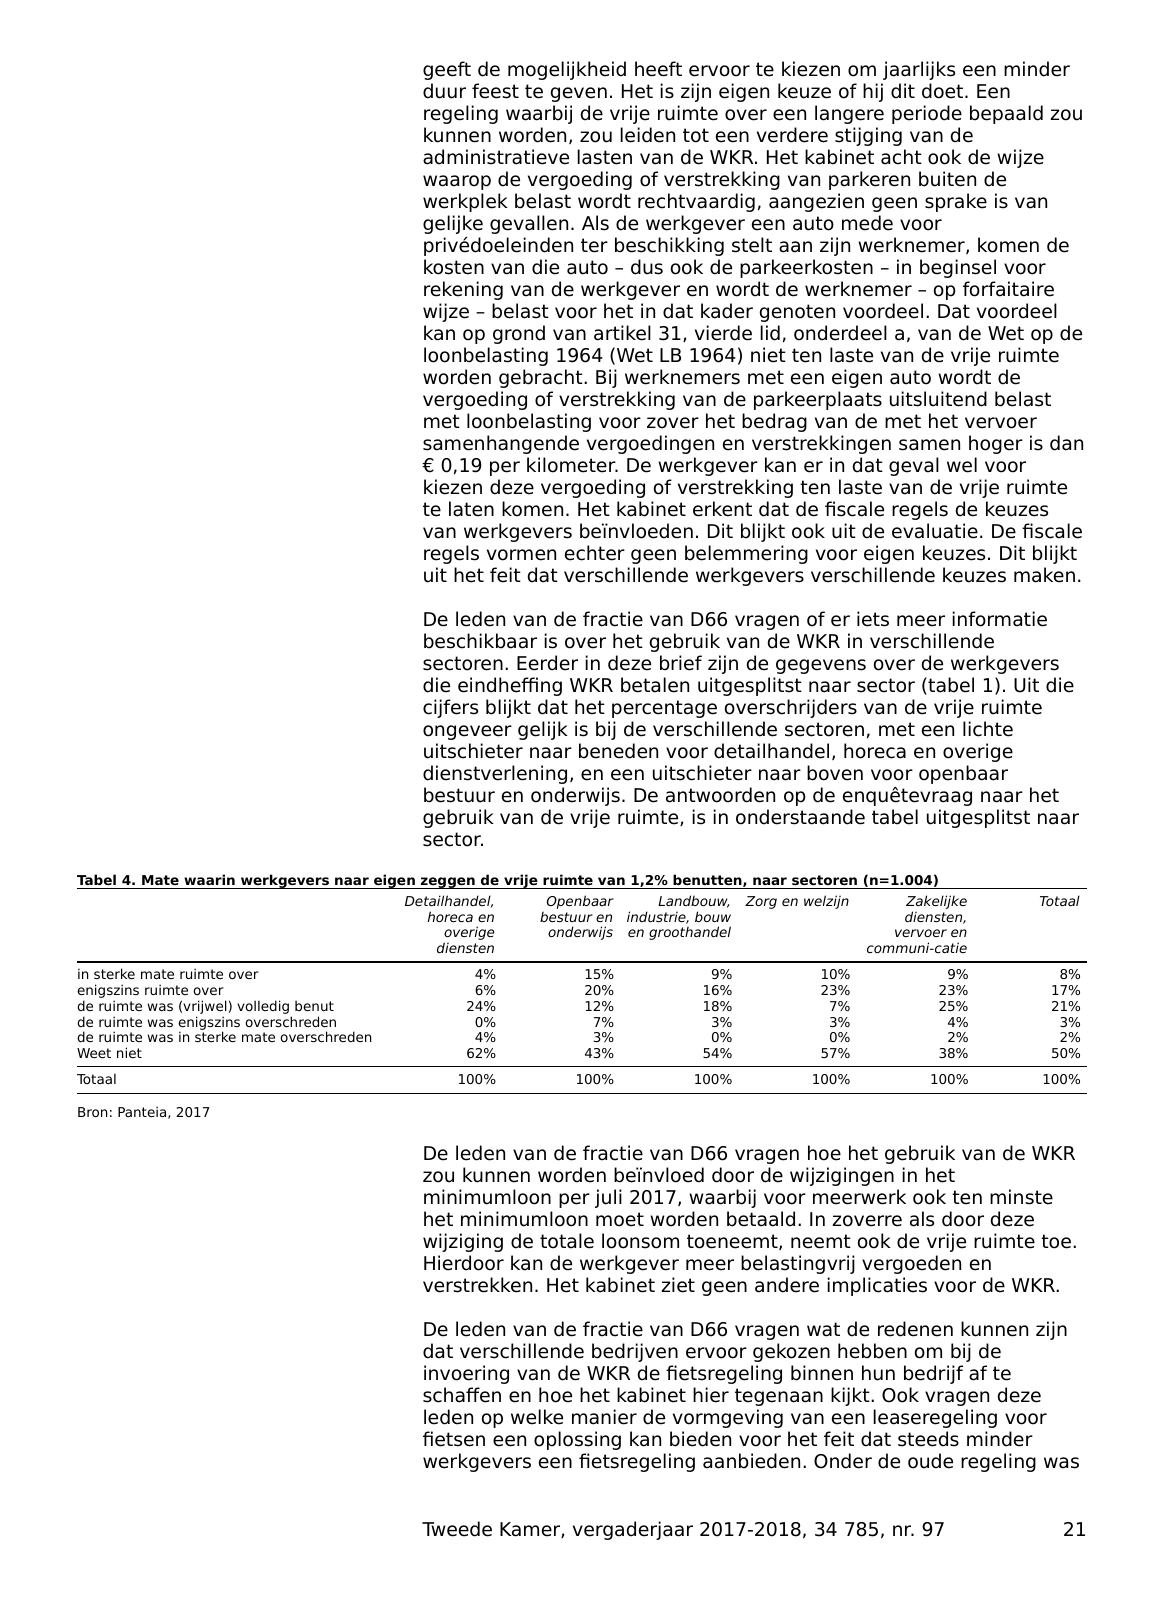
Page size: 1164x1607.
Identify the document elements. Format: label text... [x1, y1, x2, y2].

text geeft de mogelijkheid heeft ervoor te kiezen om jaarlijks een minder duur feest te geven. Het is zijn eigen keuze of hij dit doet. Een regeling waarbij de vrije ruimte over een langere periode bepaald zou kunnen worden, zou leiden tot een verdere stijging van de administratieve lasten van de WKR. Het kabinet acht ook de wijze waarop de vergoeding of verstrekking van parkeren buiten de werkplek belast wordt rechtvaardig, aangezien geen sprake is van gelijke gevallen. Als de werkgever een auto mede voor privédoeleinden ter beschikking stelt aan zijn werknemer, komen de kosten van die auto – dus ook de parkeerkosten – in beginsel voor rekening van de werkgever en wordt de werknemer – op forfaitaire wijze – belast voor het in dat kader genoten voordeel. Dat voordeel kan op grond van artikel 31, vierde lid, onderdeel a, van de Wet op de loonbelasting 1964 (Wet LB 1964) niet ten laste van de vrije ruimte worden gebracht. Bij werknemers met een eigen auto wordt de vergoeding of verstrekking van de parkeerplaats uitsluitend belast met loonbelasting voor zover het bedrag van de met het vervoer samenhangende vergoedingen en verstrekkingen samen hoger is dan € 0,19 per kilometer. De werkgever kan er in dat geval wel voor kiezen deze vergoeding of verstrekking ten laste van de vrije ruimte te laten komen. Het kabinet erkent dat de fiscale regels de keuzes van werkgevers beïnvloeden. Dit blijkt ook uit de evaluatie. De fiscale regels vormen echter geen belemmering voor eigen keuzes. Dit blijkt uit het feit dat verschillende werkgevers verschillende keuzes maken. [422, 59, 1087, 587]
table_cell 43% [502, 1046, 620, 1066]
table_cell 20% [502, 983, 620, 999]
table_cell 3% [620, 1014, 738, 1030]
table_cell de ruimte was enigszins overschreden [77, 1014, 384, 1030]
table_cell Weet niet [77, 1046, 384, 1066]
table_cell 4% [384, 1030, 502, 1046]
table_cell 0% [384, 1014, 502, 1030]
table_cell 24% [384, 999, 502, 1014]
table_cell 0% [738, 1030, 856, 1046]
table_cell 3% [974, 1014, 1087, 1030]
table_cell Totaal [77, 1067, 384, 1092]
table_cell 38% [856, 1046, 974, 1066]
table_cell de ruimte was in sterke mate overschreden [77, 1030, 384, 1046]
table_cell Landbouw, industrie, bouw en groothandel [620, 889, 738, 961]
table_cell 3% [738, 1014, 856, 1030]
table_cell in sterke mate ruimte over [77, 963, 384, 983]
text De leden van de fractie van D66 vragen hoe het gebruik van de WKR zou kunnen worden beïnvloed door de wijzigingen in het minimumloon per juli 2017, waarbij voor meerwerk ook ten minste het minimumloon moet worden betaald. In zoverre als door deze wijziging de totale loonsom toeneemt, neemt ook de vrije ruimte toe. Hierdoor kan de werkgever meer belastingvrij vergoeden en verstrekken. Het kabinet ziet geen andere implicaties voor de WKR. [422, 1143, 1087, 1297]
table_cell 50% [974, 1046, 1087, 1066]
table_cell 15% [502, 963, 620, 983]
table_cell Detailhandel, horeca en overige diensten [384, 889, 502, 961]
table_cell 21% [974, 999, 1087, 1014]
table_cell 100% [384, 1067, 502, 1092]
table_cell Zakelijke diensten, vervoer en communi-catie [856, 889, 974, 961]
table_cell 16% [620, 983, 738, 999]
table_cell 100% [502, 1067, 620, 1092]
table_cell Bron: Panteia, 2017 [77, 1094, 1087, 1121]
table_cell 7% [738, 999, 856, 1014]
table_cell enigszins ruimte over [77, 983, 384, 999]
table_cell 9% [620, 963, 738, 983]
table_cell 54% [620, 1046, 738, 1066]
table_cell 9% [856, 963, 974, 983]
table_cell 23% [856, 983, 974, 999]
table_cell 4% [856, 1014, 974, 1030]
text De leden van de fractie van D66 vragen of er iets meer informatie beschikbaar is over het gebruik van de WKR in verschillende sectoren. Eerder in deze brief zijn de gegevens over de werkgevers die eindheffing WKR betalen uitgesplitst naar sector (tabel 1). Uit die cijfers blijkt dat het percentage overschrijders van de vrije ruimte ongeveer gelijk is bij de verschillende sectoren, met een lichte uitschieter naar beneden voor detailhandel, horeca en overige dienstverlening, en een uitschieter naar boven voor openbaar bestuur en onderwijs. De antwoorden op de enquêtevraag naar het gebruik van de vrije ruimte, is in onderstaande tabel uitgesplitst naar sector. [422, 609, 1087, 851]
table_cell 2% [974, 1030, 1087, 1046]
table_header Tabel 4. Mate waarin werkgevers naar eigen zeggen de vrije ruimte van 1,2% benutten, naar sectoren (n=1.004) [77, 873, 1087, 888]
table_cell 10% [738, 963, 856, 983]
table_cell [77, 889, 384, 961]
table_cell 100% [738, 1067, 856, 1092]
table_cell 18% [620, 999, 738, 1014]
table_cell 4% [384, 963, 502, 983]
table_cell 100% [856, 1067, 974, 1092]
table_cell 3% [502, 1030, 620, 1046]
table_cell 8% [974, 963, 1087, 983]
table_cell 23% [738, 983, 856, 999]
table_cell 2% [856, 1030, 974, 1046]
text De leden van de fractie van D66 vragen wat de redenen kunnen zijn dat verschillende bedrijven ervoor gekozen hebben om bij de invoering van de WKR de fietsregeling binnen hun bedrijf af te schaffen en hoe het kabinet hier tegenaan kijkt. Ook vragen deze leden op welke manier de vormgeving van een leaseregeling voor fietsen een oplossing kan bieden voor het feit dat steeds minder werkgevers een fietsregeling aanbieden. Onder de oude regeling was [422, 1319, 1087, 1473]
table_cell 100% [620, 1067, 738, 1092]
table_cell 17% [974, 983, 1087, 999]
table_cell 57% [738, 1046, 856, 1066]
table_cell 6% [384, 983, 502, 999]
table_cell Openbaar bestuur en onderwijs [502, 889, 620, 961]
table_cell 12% [502, 999, 620, 1014]
table_cell Totaal [974, 889, 1087, 961]
table_cell 25% [856, 999, 974, 1014]
table_cell Zorg en welzijn [738, 889, 856, 961]
table_cell 7% [502, 1014, 620, 1030]
table_cell 100% [974, 1067, 1087, 1092]
table_cell 62% [384, 1046, 502, 1066]
table_cell de ruimte was (vrijwel) volledig benut [77, 999, 384, 1014]
table_cell 0% [620, 1030, 738, 1046]
